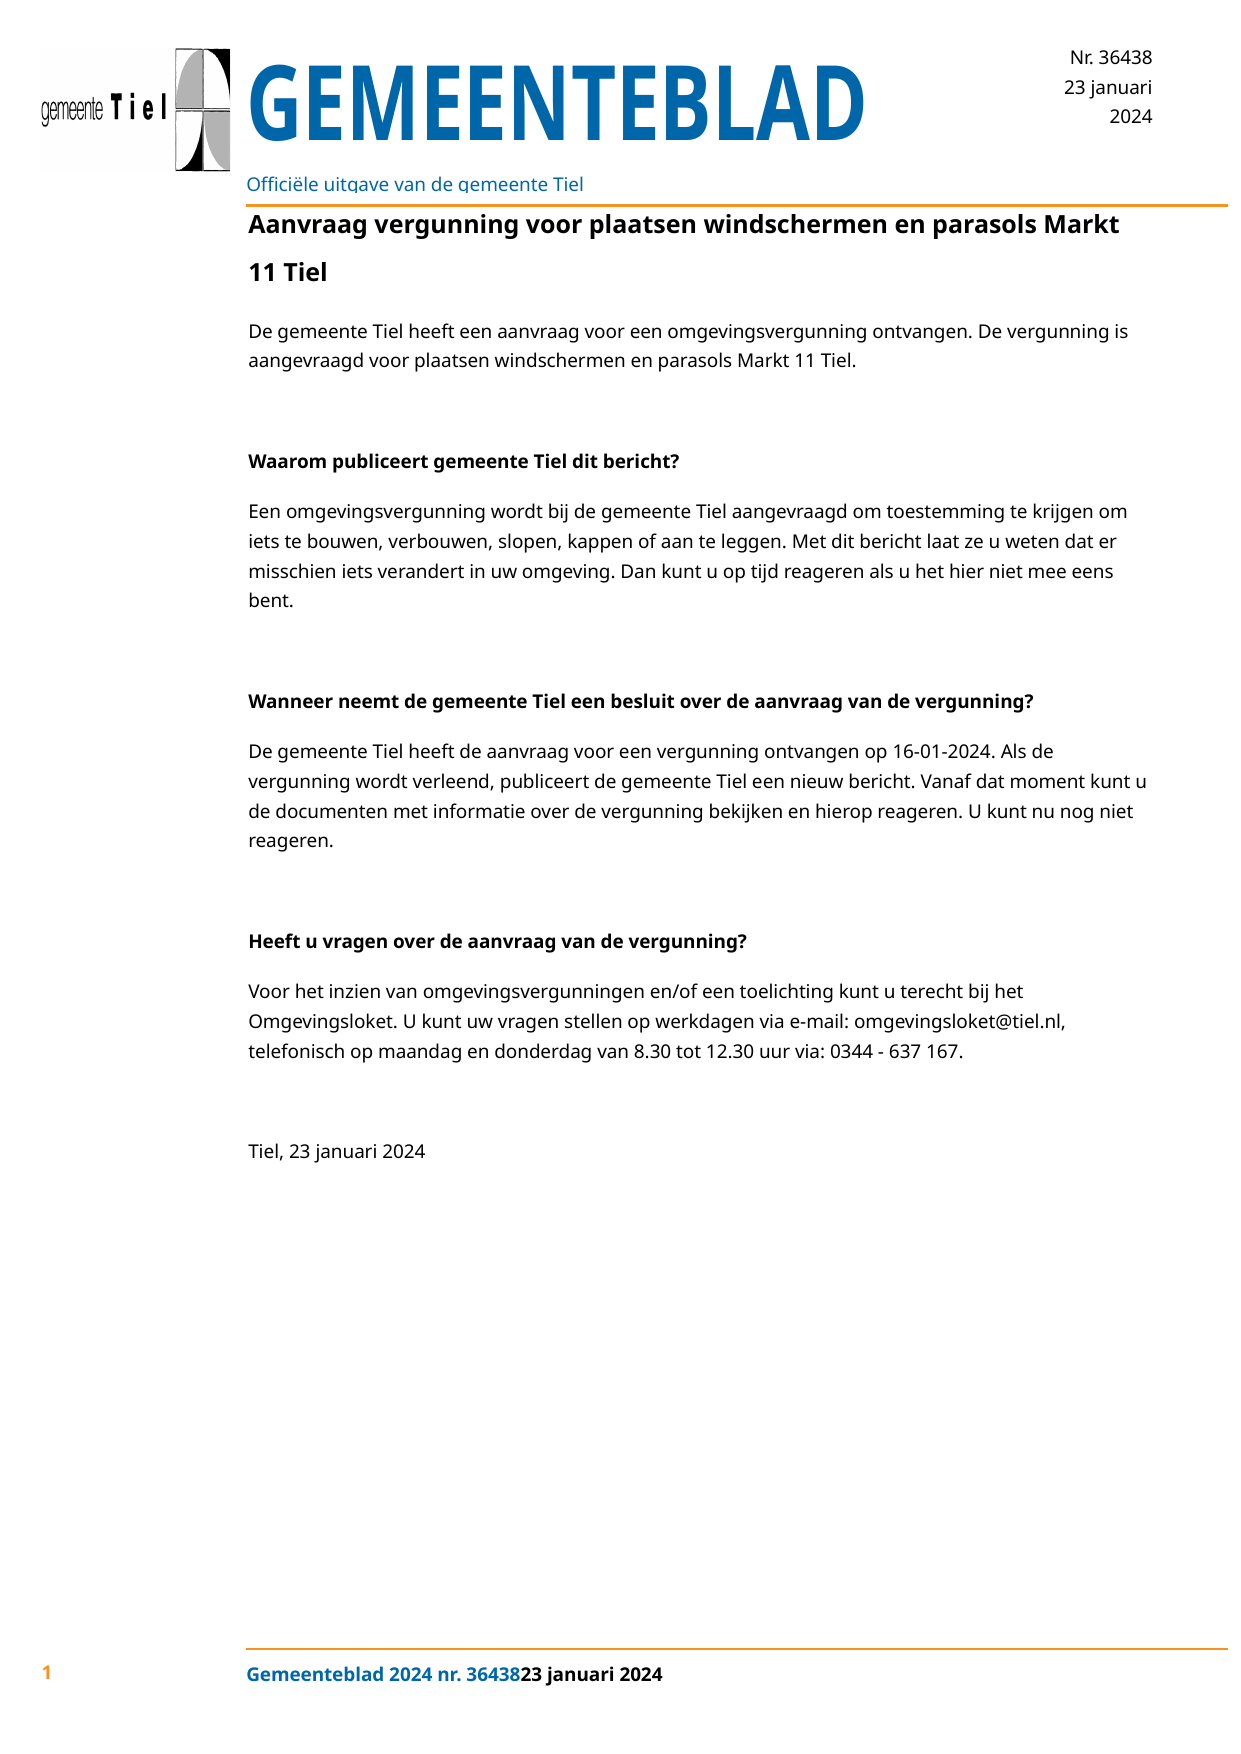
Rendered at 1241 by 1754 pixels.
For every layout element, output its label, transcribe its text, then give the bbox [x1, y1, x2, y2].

picture [41, 47, 231, 172]
text De gemeente Tiel heeft de aanvraag voor een vergunning ontvangen op 16-01-2024. Als de vergunning wordt verleend, publiceert de gemeente Tiel een nieuw bericht. Vanaf dat moment kunt u de documenten met informatie over de vergunning bekijken en hierop reageren. U kunt nu nog niet reageren. [248, 739, 1152, 853]
text Tiel, 23 januari 2024 [248, 1139, 1152, 1164]
text Waarom publiceert gemeente Tiel dit bericht? [248, 448, 1152, 474]
text Voor het inzien van omgevingsvergunningen en/of een toelichting kunt u terecht bij het Omgevingsloket. U kunt uw vragen stellen op werkdagen via e-mail: omgevingsloket@tiel.nl, telefonisch op maandag en donderdag van 8.30 tot 12.30 uur via: 0344 - 637 167. [248, 979, 1152, 1064]
text De gemeente Tiel heeft een aanvraag voor een omgevingsvergunning ontvangen. De vergunning is aangevraagd voor plaatsen windschermen en parasols Markt 11 Tiel. [248, 318, 1152, 373]
text Een omgevingsvergunning wordt bij de gemeente Tiel aangevraagd om toestemming te krijgen om iets te bouwen, verbouwen, slopen, kappen of aan te leggen. Met dit bericht laat ze u weten dat er misschien iets verandert in uw omgeving. Dan kunt u op tijd reageren als u het hier niet mee eens bent. [248, 499, 1152, 613]
text Wanneer neemt de gemeente Tiel een besluit over de aanvraag van de vergunning? [248, 688, 1152, 714]
text Aanvraag vergunning voor plaatsen windschermen en parasols Markt 11 Tiel [248, 207, 1152, 288]
text Heeft u vragen over de aanvraag van de vergunning? [248, 928, 1152, 954]
